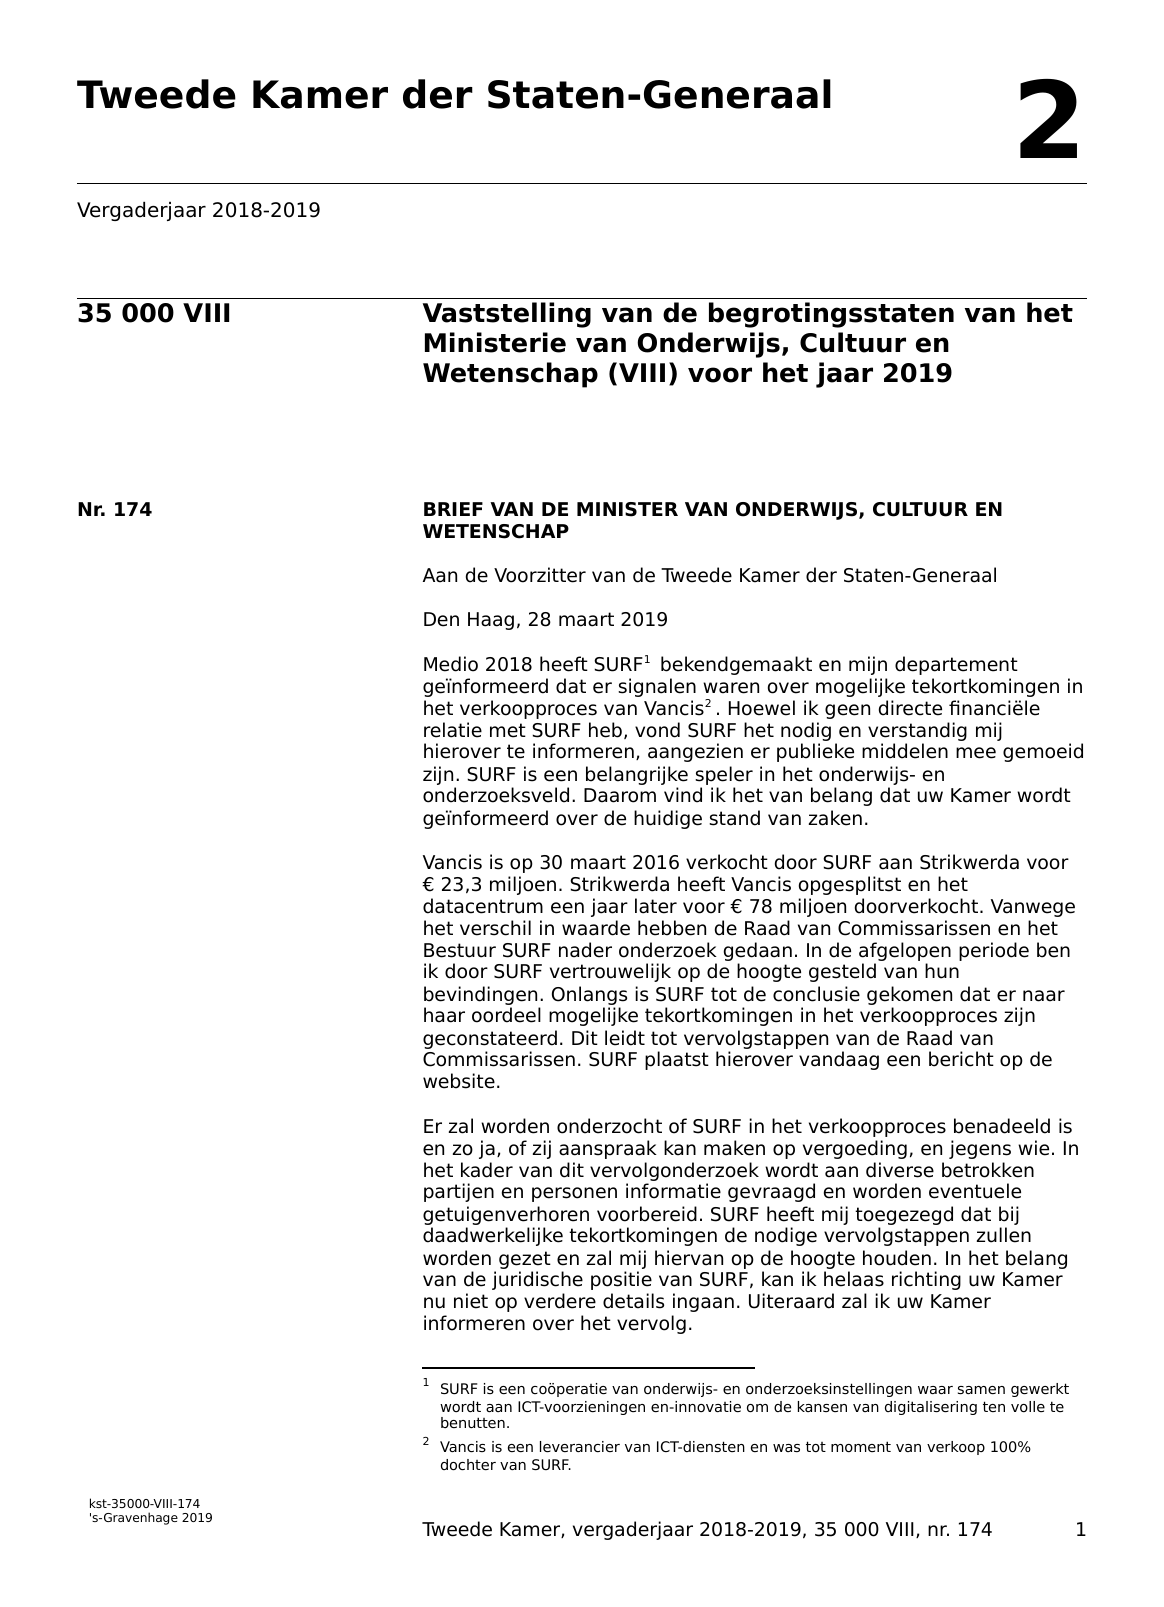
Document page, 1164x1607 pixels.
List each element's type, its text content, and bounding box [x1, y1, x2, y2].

table_header 2 [886, 59, 1087, 183]
text Vancis is een leverancier van ICT-diensten en was tot moment van verkoop 100% dochter van SURF. [422, 1435, 1087, 1474]
text SURF is een coöperatie van onderwijs- en onderzoeksinstellingen waar samen gewerkt wordt aan ICT-voorzieningen en-innovatie om de kansen van digitalisering ten volle te benutten. [422, 1377, 1087, 1432]
text kst-35000-VIII-174 [88, 1497, 323, 1511]
text Er zal worden onderzocht of SURF in het verkoopproces benadeeld is en zo ja, of zij aanspraak kan maken op vergoeding, en jegens wie. In het kader van dit vervolgonderzoek wordt aan diverse betrokken partijen en personen informatie gevraagd en worden eventuele getuigenverhoren voorbereid. SURF heeft mij toegezegd dat bij daadwerkelijke tekortkomingen de nodige vervolgstappen zullen worden gezet en zal mij hiervan op de hoogte houden. In het belang van de juridische positie van SURF, kan ik helaas richting uw Kamer nu niet op verdere details ingaan. Uiteraard zal ik uw Kamer informeren over het vervolg. [422, 1116, 1087, 1335]
subtitle Nr. 174 BRIEF VAN DE MINISTER VAN ONDERWIJS, CULTUUR EN WETENSCHAP [77, 499, 1087, 543]
text 's-Gravenhage 2019 [88, 1511, 323, 1525]
text Den Haag, 28 maart 2019 [422, 609, 1087, 631]
text Medio 2018 heeft SURF bekendgemaakt en mijn departement geïnformeerd dat er signalen waren over mogelijke tekortkomingen in het verkoopproces van Vancis. Hoewel ik geen directe financiële relatie met SURF heb, vond SURF het nodig en verstandig mij hierover te informeren, aangezien er publieke middelen mee gemoeid zijn. SURF is een belangrijke speler in het onderwijs- en onderzoeksveld. Daarom vind ik het van belang dat uw Kamer wordt geïnformeerd over de huidige stand van zaken. [422, 653, 1087, 829]
subtitle 35 000 VIII Vaststelling van de begrotingsstaten van het Ministerie van Onderwijs, Cultuur en Wetenschap (VIII) voor het jaar 2019 [77, 299, 1087, 388]
table_cell Vergaderjaar 2018-2019 [77, 184, 1087, 298]
text Vancis is op 30 maart 2016 verkocht door SURF aan Strikwerda voor € 23,3 miljoen. Strikwerda heeft Vancis opgesplitst en het datacentrum een jaar later voor € 78 miljoen doorverkocht. Vanwege het verschil in waarde hebben de Raad van Commissarissen en het Bestuur SURF nader onderzoek gedaan. In de afgelopen periode ben ik door SURF vertrouwelijk op de hoogte gesteld van hun bevindingen. Onlangs is SURF tot de conclusie gekomen dat er naar haar oordeel mogelijke tekortkomingen in het verkoopproces zijn geconstateerd. Dit leidt tot vervolgstappen van de Raad van Commissarissen. SURF plaatst hierover vandaag een bericht op de website. [422, 852, 1087, 1093]
text Aan de Voorzitter van de Tweede Kamer der Staten-Generaal [422, 565, 1087, 587]
table_header Tweede Kamer der Staten-Generaal [77, 59, 886, 183]
